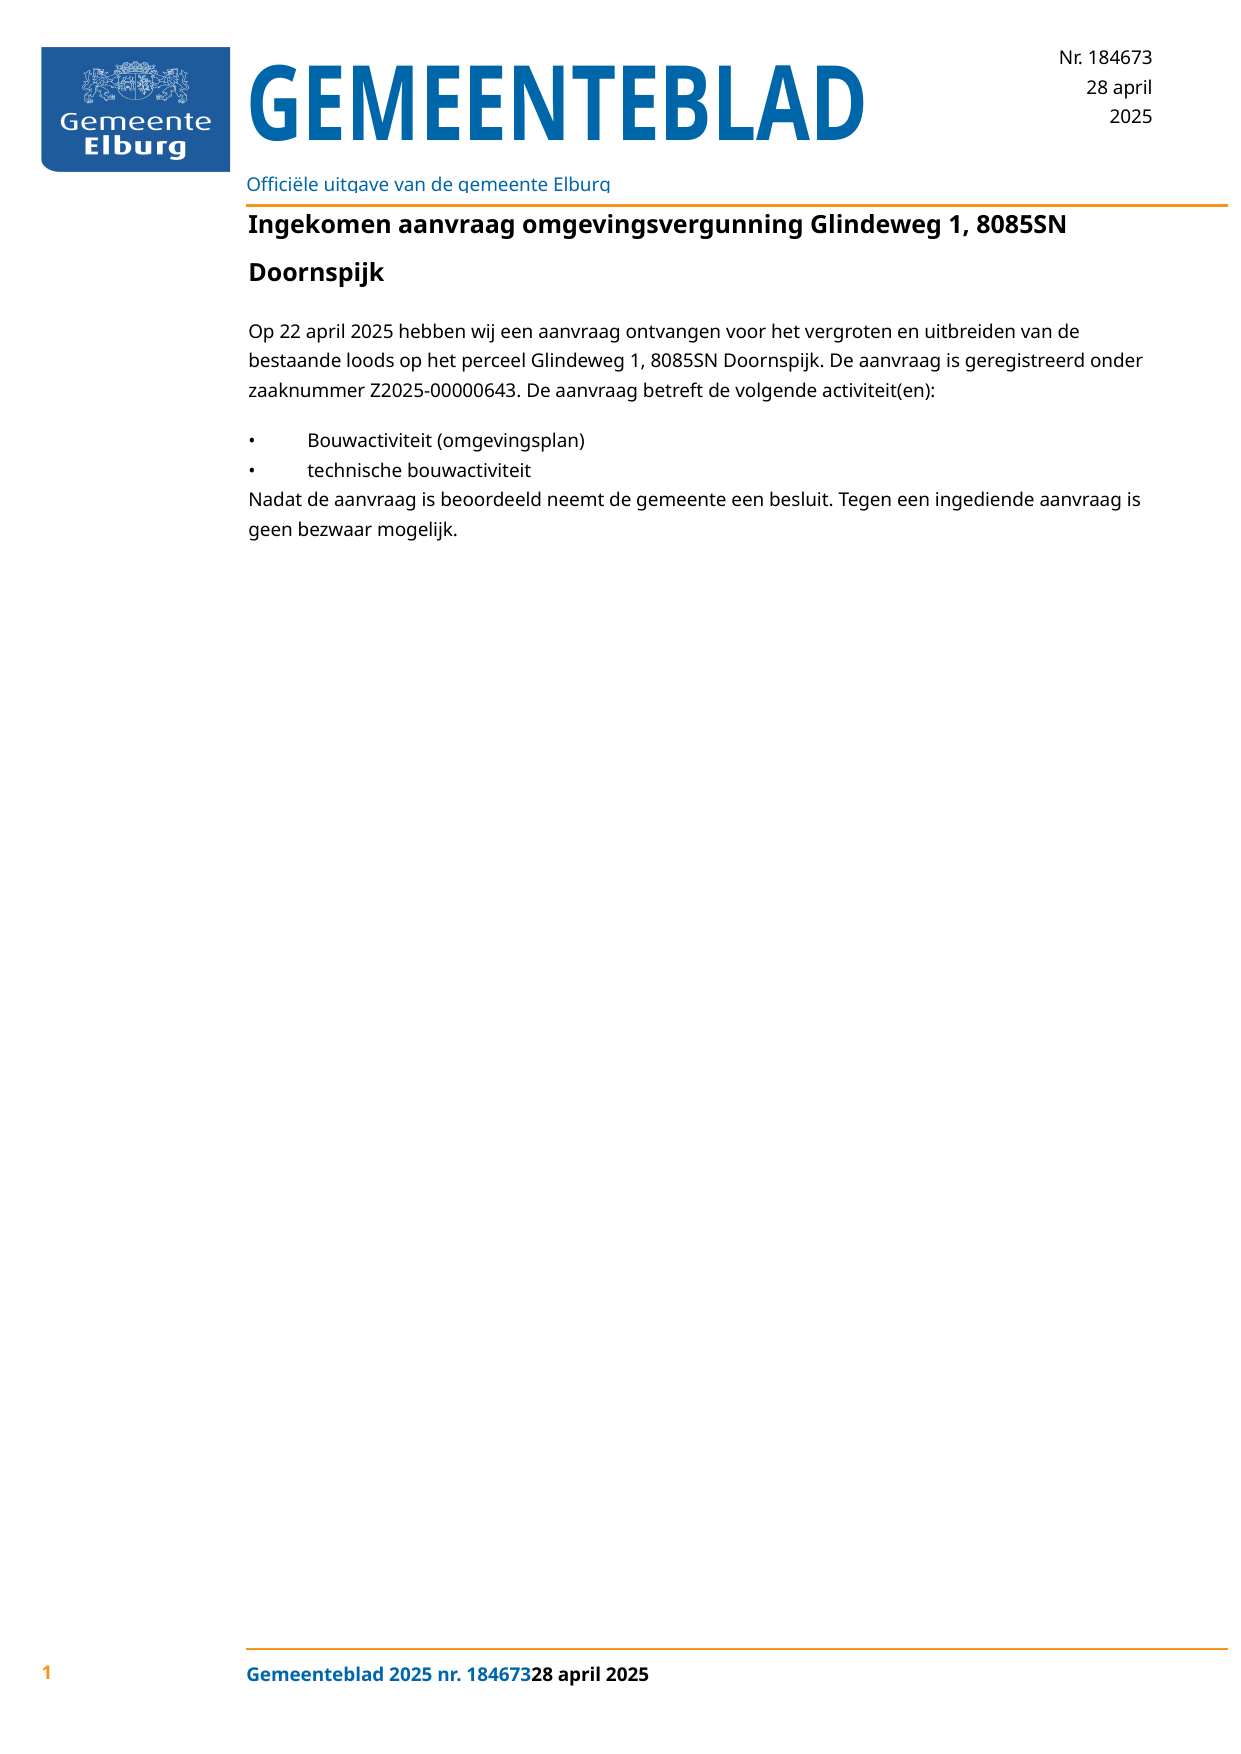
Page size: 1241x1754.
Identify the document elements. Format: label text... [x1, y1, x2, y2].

text Op 22 april 2025 hebben wij een aanvraag ontvangen voor het vergroten en uitbreiden van de bestaande loods op het perceel Glindeweg 1, 8085SN Doornspijk. De aanvraag is geregistreerd onder zaaknummer Z2025-00000643. De aanvraag betreft de volgende activiteit(en): [248, 318, 1152, 403]
picture [41, 47, 231, 172]
text Ingekomen aanvraag omgevingsvergunning Glindeweg 1, 8085SN Doornspijk [248, 207, 1152, 288]
text Nadat de aanvraag is beoordeeld neemt de gemeente een besluit. Tegen een ingediende aanvraag is geen bezwaar mogelijk. [248, 487, 1152, 542]
list technische bouwactiviteit [248, 457, 1152, 483]
list Bouwactiviteit (omgevingsplan) [248, 427, 1152, 453]
